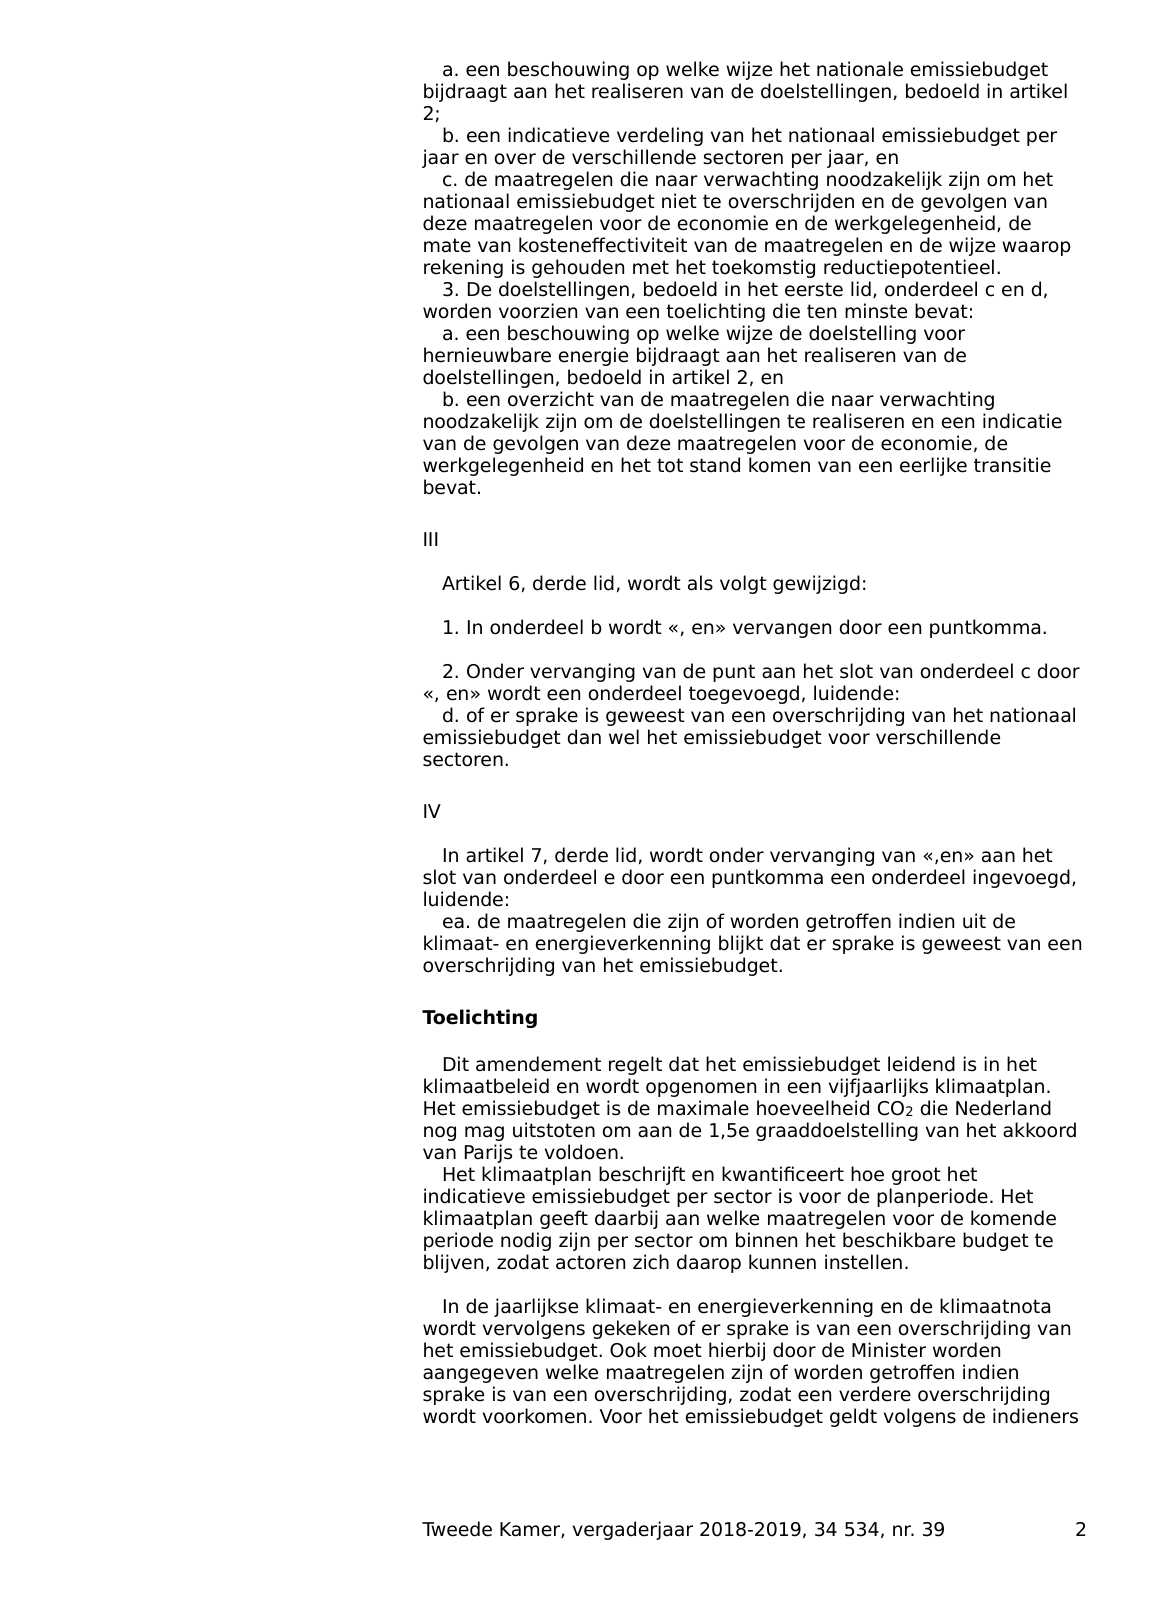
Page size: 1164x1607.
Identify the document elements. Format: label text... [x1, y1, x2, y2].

subtitle IV [422, 801, 1087, 823]
text 3. De doelstellingen, bedoeld in het eerste lid, onderdeel c en d, worden voorzien van een toelichting die ten minste bevat: [422, 279, 1087, 323]
text Artikel 6, derde lid, wordt als volgt gewijzigd: [422, 573, 1087, 595]
text 2. Onder vervanging van de punt aan het slot van onderdeel c door «, en» wordt een onderdeel toegevoegd, luidende: [422, 661, 1087, 705]
text Dit amendement regelt dat het emissiebudget leidend is in het klimaatbeleid en wordt opgenomen in een vijfjaarlijks klimaatplan. Het emissiebudget is de maximale hoeveelheid CO2 die Nederland nog mag uitstoten om aan de 1,5e graaddoelstelling van het akkoord van Parijs te voldoen. [422, 1054, 1087, 1164]
text In de jaarlijkse klimaat- en energieverkenning en de klimaatnota wordt vervolgens gekeken of er sprake is van een overschrijding van het emissiebudget. Ook moet hierbij door de Minister worden aangegeven welke maatregelen zijn of worden getroffen indien sprake is van een overschrijding, zodat een verdere overschrijding wordt voorkomen. Voor het emissiebudget geldt volgens de indieners [422, 1296, 1087, 1428]
subtitle III [422, 529, 1087, 551]
text In artikel 7, derde lid, wordt onder vervanging van «,en» aan het slot van onderdeel e door een puntkomma een onderdeel ingevoegd, luidende: [422, 845, 1087, 911]
text b. een overzicht van de maatregelen die naar verwachting noodzakelijk zijn om de doelstellingen te realiseren en een indicatie van de gevolgen van deze maatregelen voor de economie, de werkgelegenheid en het tot stand komen van een eerlijke transitie bevat. [422, 389, 1087, 499]
text ea. de maatregelen die zijn of worden getroffen indien uit de klimaat- en energieverkenning blijkt dat er sprake is geweest van een overschrijding van het emissiebudget. [422, 911, 1087, 977]
text 1. In onderdeel b wordt «, en» vervangen door een puntkomma. [422, 617, 1087, 639]
text a. een beschouwing op welke wijze het nationale emissiebudget bijdraagt aan het realiseren van de doelstellingen, bedoeld in artikel 2; [422, 59, 1087, 125]
text b. een indicatieve verdeling van het nationaal emissiebudget per jaar en over de verschillende sectoren per jaar, en [422, 125, 1087, 169]
text d. of er sprake is geweest van een overschrijding van het nationaal emissiebudget dan wel het emissiebudget voor verschillende sectoren. [422, 705, 1087, 771]
text a. een beschouwing op welke wijze de doelstelling voor hernieuwbare energie bijdraagt aan het realiseren van de doelstellingen, bedoeld in artikel 2, en [422, 323, 1087, 389]
text c. de maatregelen die naar verwachting noodzakelijk zijn om het nationaal emissiebudget niet te overschrijden en de gevolgen van deze maatregelen voor de economie en de werkgelegenheid, de mate van kosteneffectiviteit van de maatregelen en de wijze waarop rekening is gehouden met het toekomstig reductiepotentieel. [422, 169, 1087, 279]
subtitle Toelichting [422, 1007, 1087, 1029]
text Het klimaatplan beschrijft en kwantificeert hoe groot het indicatieve emissiebudget per sector is voor de planperiode. Het klimaatplan geeft daarbij aan welke maatregelen voor de komende periode nodig zijn per sector om binnen het beschikbare budget te blijven, zodat actoren zich daarop kunnen instellen. [422, 1164, 1087, 1274]
